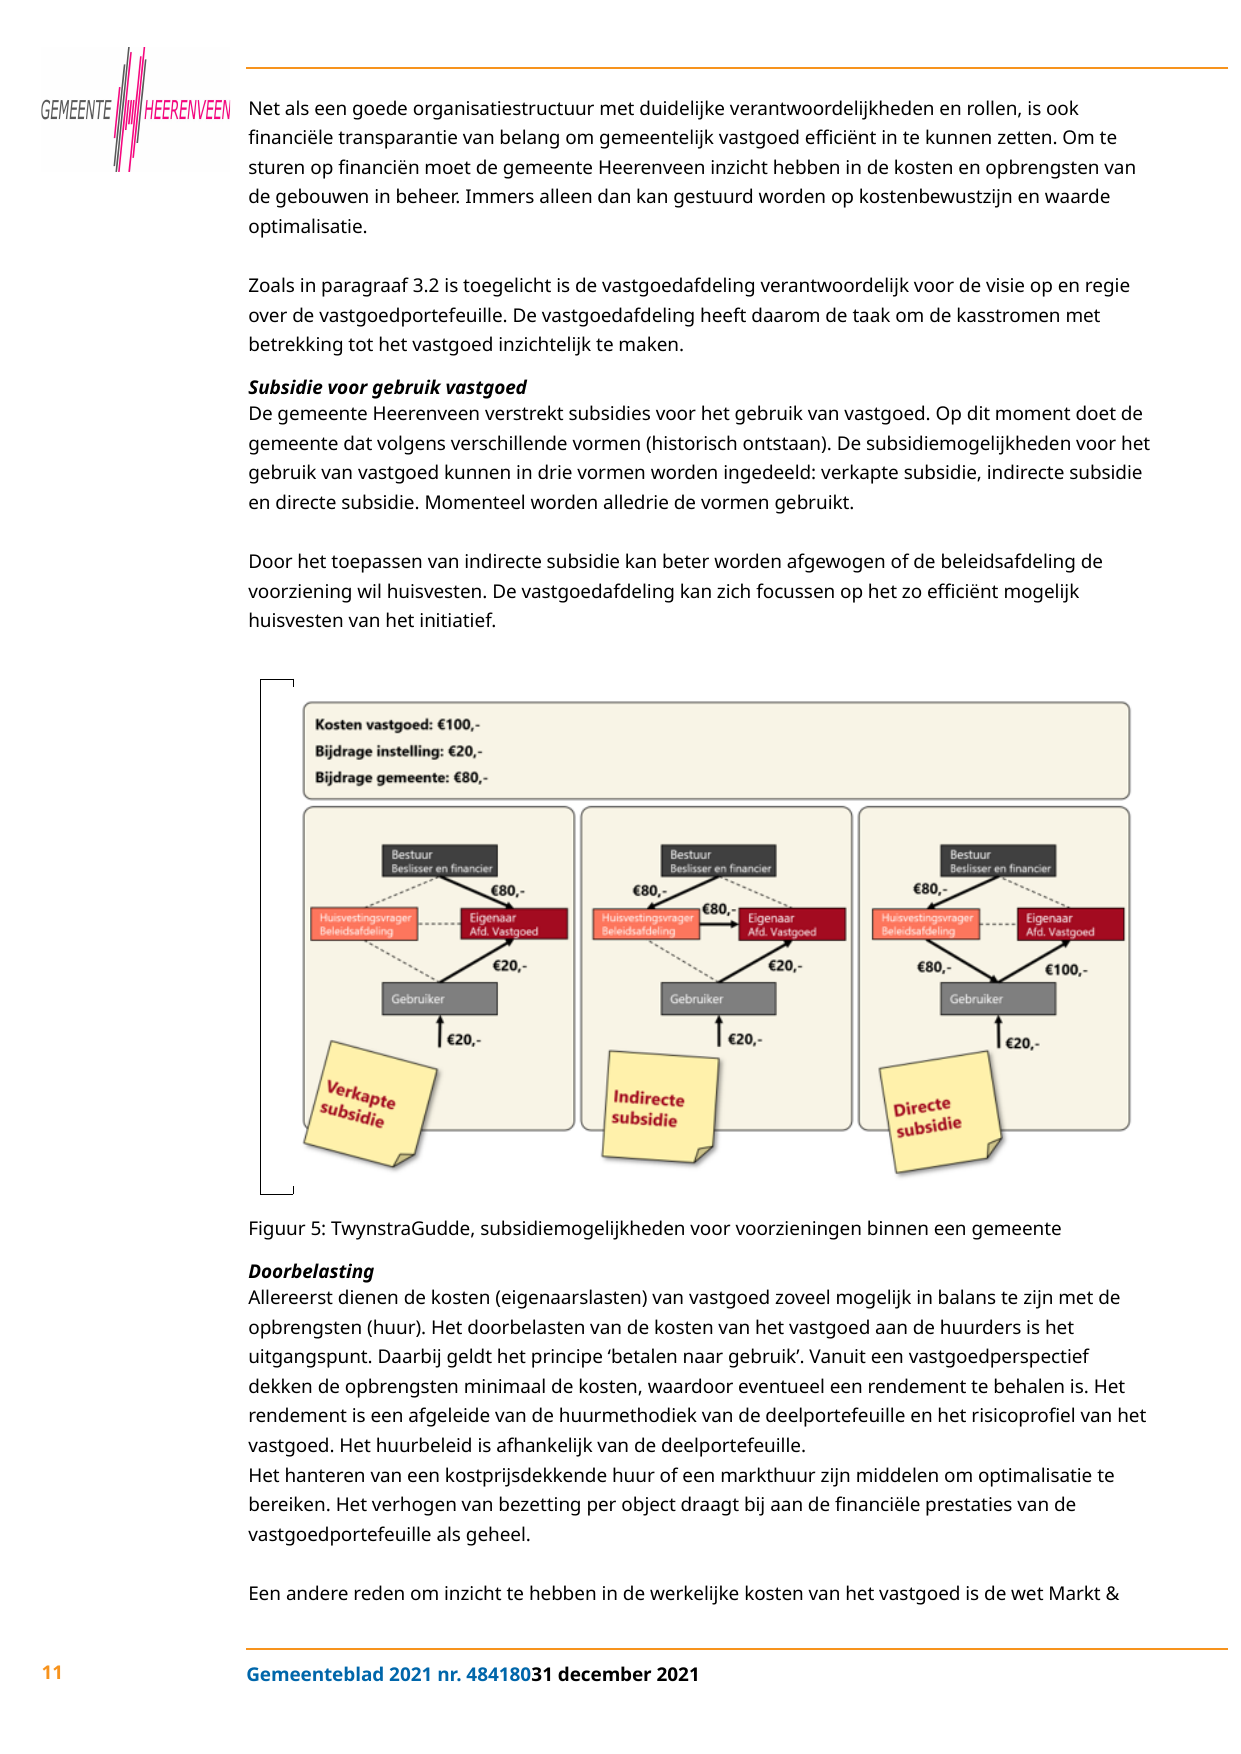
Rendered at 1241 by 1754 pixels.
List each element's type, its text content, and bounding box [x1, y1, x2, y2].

text Subsidie voor gebruik vastgoed [248, 374, 1152, 400]
text Het hanteren van een kostprijsdekkende huur of een markthuur zijn middelen om optimalisatie te bereiken. Het verhogen van bezetting per object draagt bij aan de financiële prestaties van de vastgoedportefeuille als geheel. [248, 1462, 1152, 1547]
text Net als een goede organisatiestructuur met duidelijke verantwoordelijkheden en rollen, is ook financiële transparantie van belang om gemeentelijk vastgoed efficiënt in te kunnen zetten. Om te sturen op financiën moet de gemeente Heerenveen inzicht hebben in de kosten en opbrengsten van de gebouwen in beheer. Immers alleen dan kan gestuurd worden op kostenbewustzijn en waarde optimalisatie. [248, 95, 1152, 239]
text Doorbelasting [248, 1259, 1152, 1284]
text Figuur 5: TwynstraGudde, subsidiemogelijkheden voor voorzieningen binnen een gemeente [248, 1216, 1152, 1241]
text Een andere reden om inzicht te hebben in de werkelijke kosten van het vastgoed is de wet Markt & [248, 1580, 1152, 1606]
text Allereerst dienen de kosten (eigenaarslasten) van vastgoed zoveel mogelijk in balans te zijn met de opbrengsten (huur). Het doorbelasten van de kosten van het vastgoed aan de huurders is het uitgangspunt. Daarbij geldt het principe ‘betalen naar gebruik’. Vanuit een vastgoedperspectief dekken de opbrengsten minimaal de kosten, waardoor eventueel een rendement te behalen is. Het rendement is een afgeleide van de huurmethodiek van de deelportefeuille en het risicoprofiel van het vastgoed. Het huurbeleid is afhankelijk van de deelportefeuille. [248, 1284, 1152, 1458]
picture [41, 47, 231, 172]
text Zoals in paragraaf 3.2 is toegelicht is de vastgoedafdeling verantwoordelijk voor de visie op en regie over de vastgoedportefeuille. De vastgoedafdeling heeft daarom de taak om de kasstromen met betrekking tot het vastgoed inzichtelijk te maken. [248, 272, 1152, 357]
picture [268, 687, 1155, 1186]
text De gemeente Heerenveen verstrekt subsidies voor het gebruik van vastgoed. Op dit moment doet de gemeente dat volgens verschillende vormen (historisch ontstaan). De subsidiemogelijkheden voor het gebruik van vastgoed kunnen in drie vormen worden ingedeeld: verkapte subsidie, indirecte subsidie en directe subsidie. Momenteel worden alledrie de vormen gebruikt. [248, 400, 1152, 515]
text Door het toepassen van indirecte subsidie kan beter worden afgewogen of de beleidsafdeling de voorziening wil huisvesten. De vastgoedafdeling kan zich focussen op het zo efficiënt mogelijk huisvesten van het initiatief. [248, 548, 1152, 633]
